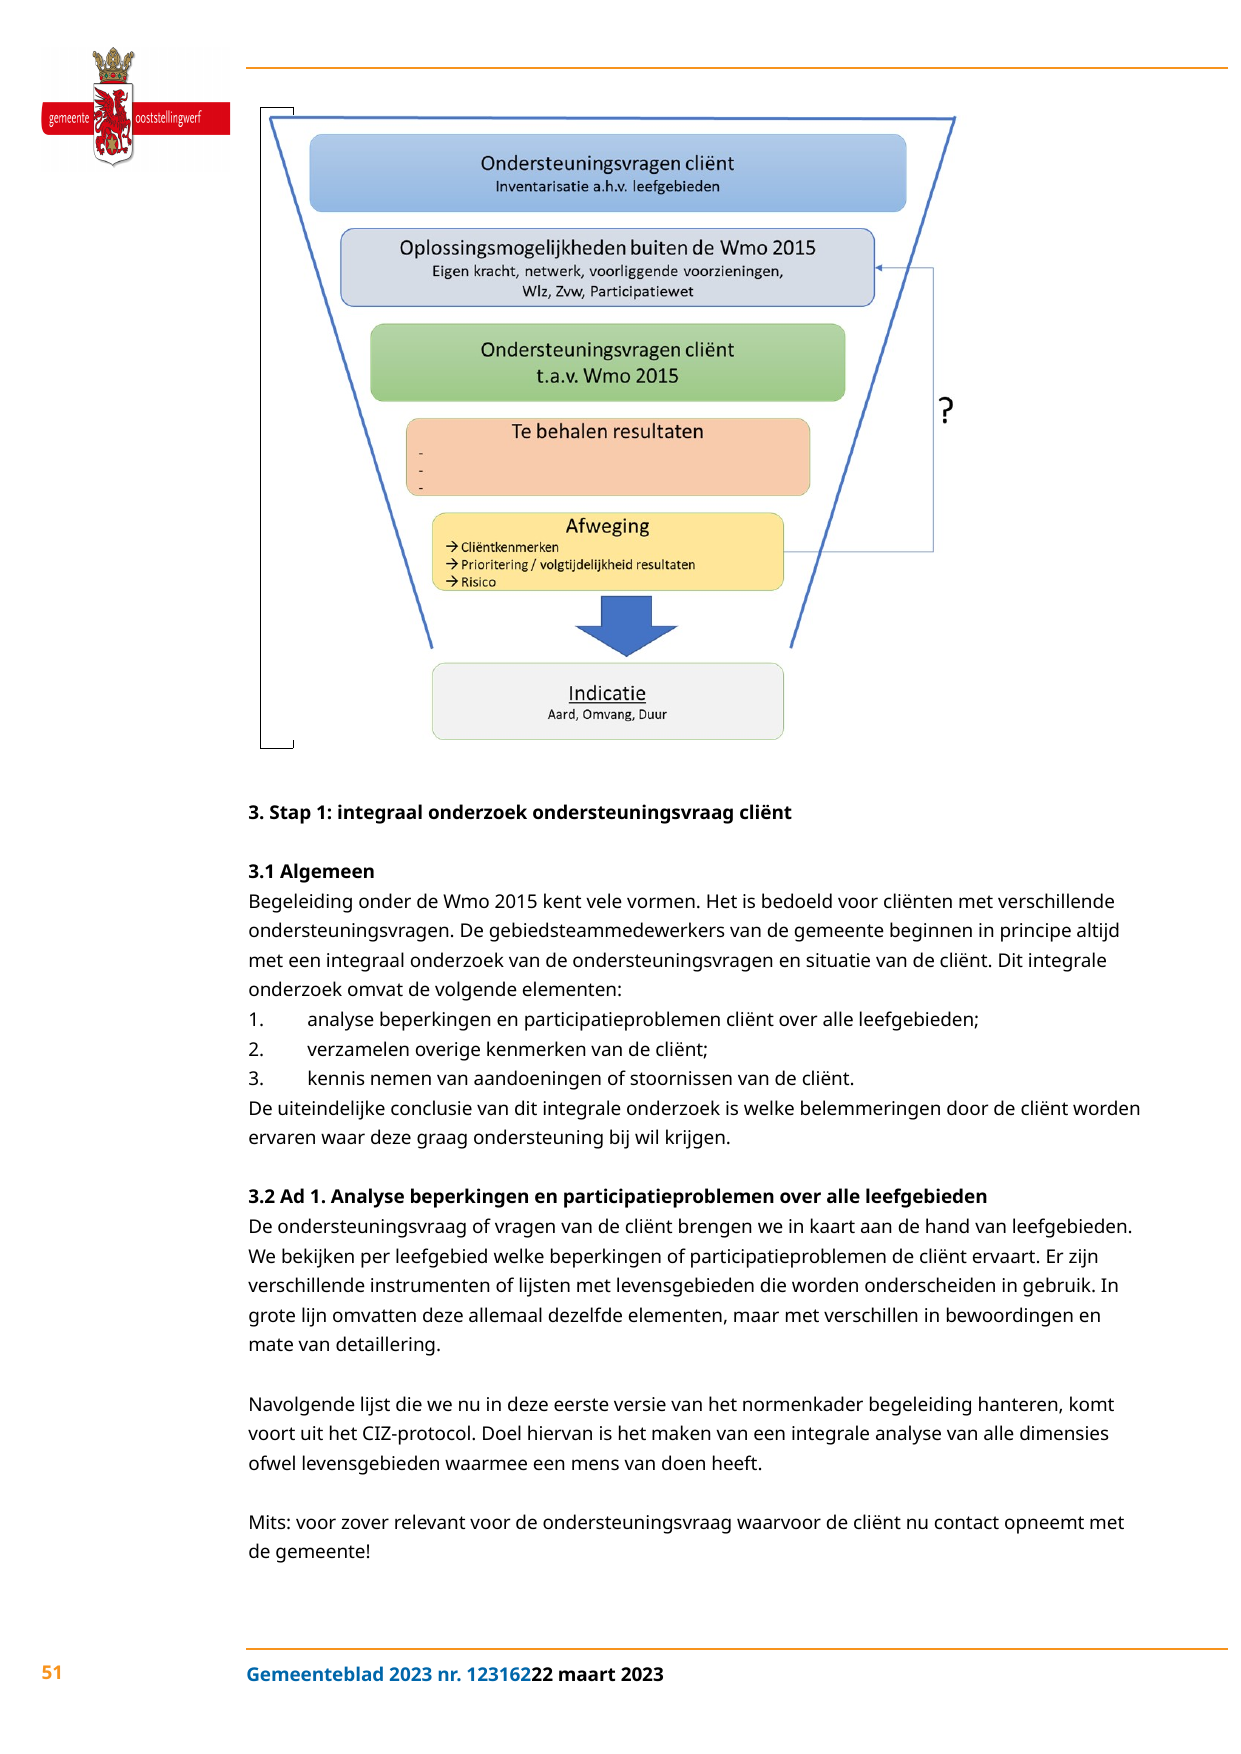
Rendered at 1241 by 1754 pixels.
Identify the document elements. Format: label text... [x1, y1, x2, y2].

text Navolgende lijst die we nu in deze eerste versie van het normenkader begeleiding hanteren, komt voort uit het CIZ-protocol. Doel hiervan is het maken van een integrale analyse van alle dimensies ofwel levensgebieden waarmee een mens van doen heeft. [248, 1391, 1152, 1476]
text Begeleiding onder de Wmo 2015 kent vele vormen. Het is bedoeld voor cliënten met verschillende ondersteuningsvragen. De gebiedsteammedewerkers van de gemeente beginnen in principe altijd met een integraal onderzoek van de ondersteuningsvragen en situatie van de cliënt. Dit integrale onderzoek omvat de volgende elementen: [248, 888, 1152, 1002]
text Mits: voor zover relevant voor de ondersteuningsvraag waarvoor de cliënt nu contact opneemt met de gemeente! [248, 1509, 1152, 1564]
list verzamelen overige kenmerken van de cliënt; [248, 1036, 1152, 1062]
text 3.1 Algemeen [248, 858, 1152, 884]
list analyse beperkingen en participatieproblemen cliënt over alle leefgebieden; [248, 1006, 1152, 1032]
text 3.2 Ad 1. Analyse beperkingen en participatieproblemen over alle leefgebieden [248, 1184, 1152, 1209]
text De ondersteuningsvraag of vragen van de cliënt brengen we in kaart aan de hand van leefgebieden. We bekijken per leefgebied welke beperkingen of participatieproblemen de cliënt ervaart. Er zijn verschillende instrumenten of lijsten met levensgebieden die worden onderscheiden in gebruik. In grote lijn omvatten deze allemaal dezelfde elementen, maar met verschillen in bewoordingen en mate van detaillering. [248, 1213, 1152, 1357]
picture [268, 115, 978, 740]
list kennis nemen van aandoeningen of stoornissen van de cliënt. [248, 1065, 1152, 1091]
text De uiteindelijke conclusie van dit integrale onderzoek is welke belemmeringen door de cliënt worden ervaren waar deze graag ondersteuning bij wil krijgen. [248, 1095, 1152, 1150]
text 3. Stap 1: integraal onderzoek ondersteuningsvraag cliënt [248, 799, 1152, 825]
picture [41, 47, 231, 172]
